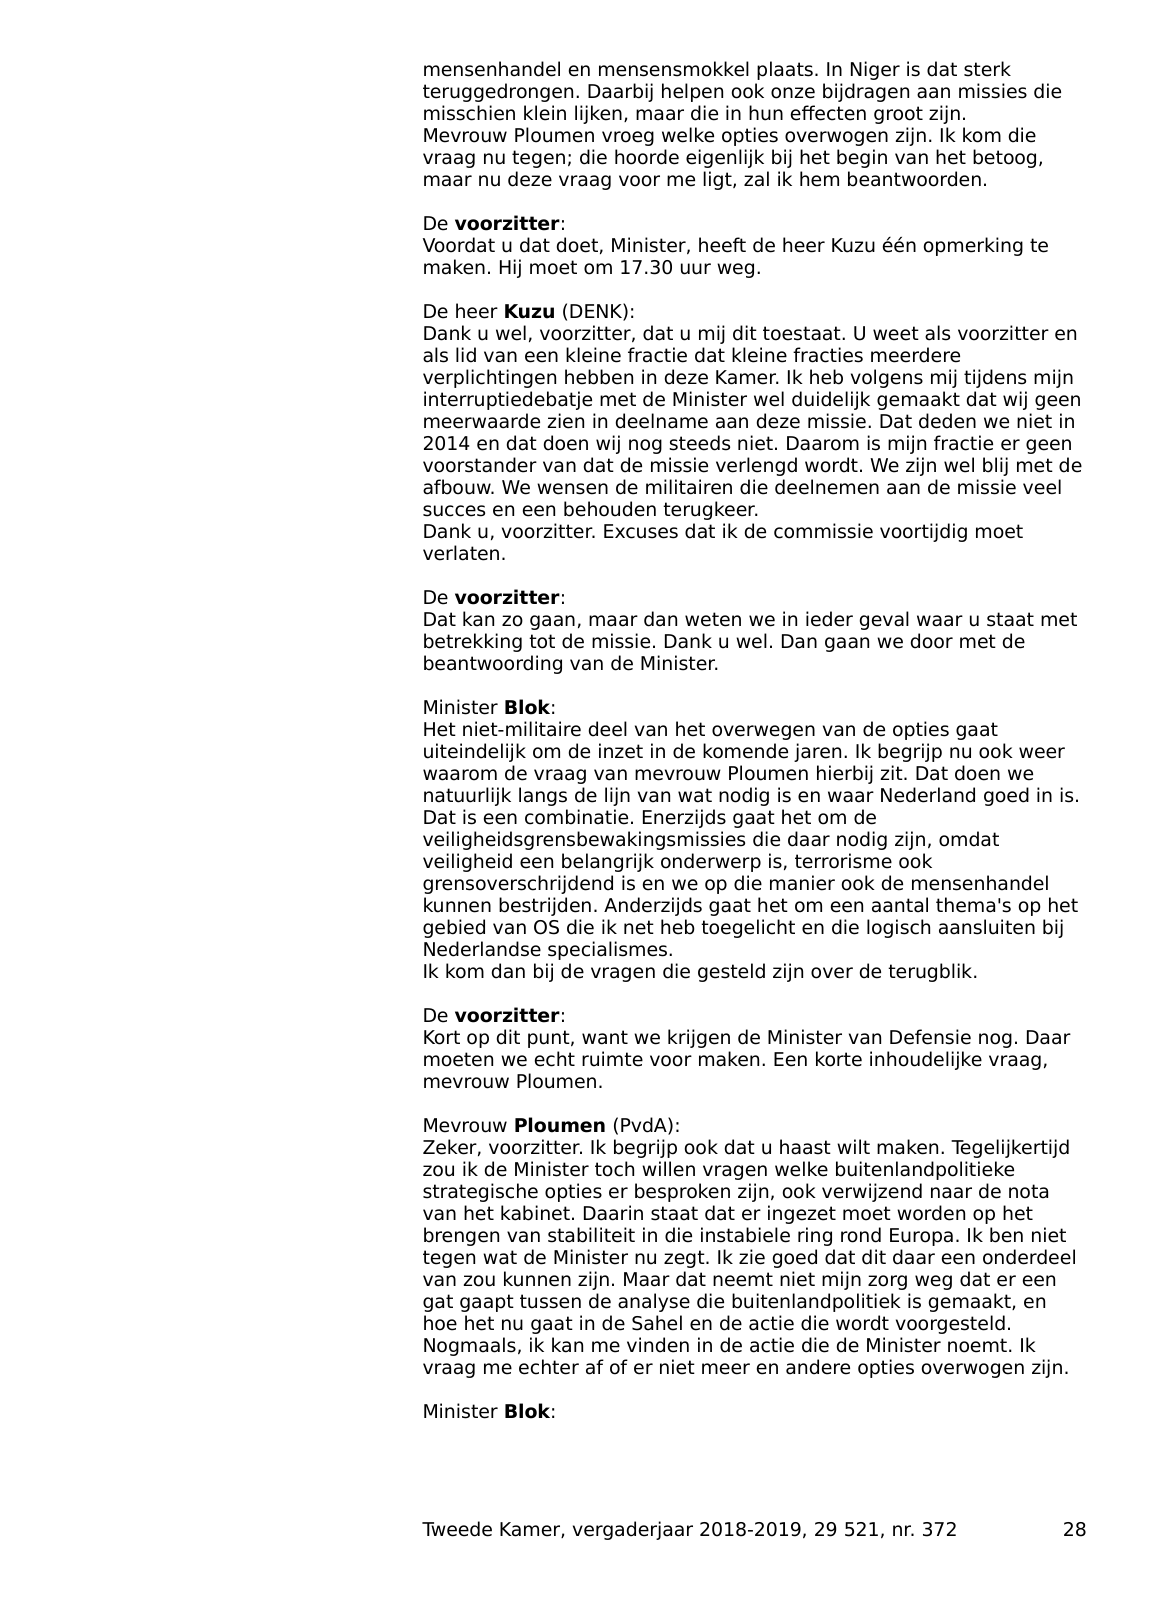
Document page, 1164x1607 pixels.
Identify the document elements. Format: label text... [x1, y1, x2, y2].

text De heer Kuzu (DENK): [422, 301, 1087, 323]
text De voorzitter: [422, 213, 1087, 235]
text De voorzitter: [422, 1005, 1087, 1027]
text Het niet-militaire deel van het overwegen van de opties gaat uiteindelijk om de inzet in de komende jaren. Ik begrijp nu ook weer waarom de vraag van mevrouw Ploumen hierbij zit. Dat doen we natuurlijk langs de lijn van wat nodig is en waar Nederland goed in is. Dat is een combinatie. Enerzijds gaat het om de veiligheidsgrensbewakingsmissies die daar nodig zijn, omdat veiligheid een belangrijk onderwerp is, terrorisme ook grensoverschrijdend is en we op die manier ook de mensenhandel kunnen bestrijden. Anderzijds gaat het om een aantal thema's op het gebied van OS die ik net heb toegelicht en die logisch aansluiten bij Nederlandse specialismes. [422, 719, 1087, 961]
text Minister Blok: [422, 1401, 1087, 1423]
text Dank u wel, voorzitter, dat u mij dit toestaat. U weet als voorzitter en als lid van een kleine fractie dat kleine fracties meerdere verplichtingen hebben in deze Kamer. Ik heb volgens mij tijdens mijn interruptiedebatje met de Minister wel duidelijk gemaakt dat wij geen meerwaarde zien in deelname aan deze missie. Dat deden we niet in 2014 en dat doen wij nog steeds niet. Daarom is mijn fractie er geen voorstander van dat de missie verlengd wordt. We zijn wel blij met de afbouw. We wensen de militairen die deelnemen aan de missie veel succes en een behouden terugkeer. [422, 323, 1087, 521]
text mensenhandel en mensensmokkel plaats. In Niger is dat sterk teruggedrongen. Daarbij helpen ook onze bijdragen aan missies die misschien klein lijken, maar die in hun effecten groot zijn. [422, 59, 1087, 125]
text Mevrouw Ploumen (PvdA): [422, 1115, 1087, 1137]
text De voorzitter: [422, 587, 1087, 609]
text Kort op dit punt, want we krijgen de Minister van Defensie nog. Daar moeten we echt ruimte voor maken. Een korte inhoudelijke vraag, mevrouw Ploumen. [422, 1027, 1087, 1093]
text Mevrouw Ploumen vroeg welke opties overwogen zijn. Ik kom die vraag nu tegen; die hoorde eigenlijk bij het begin van het betoog, maar nu deze vraag voor me ligt, zal ik hem beantwoorden. [422, 125, 1087, 191]
text Zeker, voorzitter. Ik begrijp ook dat u haast wilt maken. Tegelijkertijd zou ik de Minister toch willen vragen welke buitenlandpolitieke strategische opties er besproken zijn, ook verwijzend naar de nota van het kabinet. Daarin staat dat er ingezet moet worden op het brengen van stabiliteit in die instabiele ring rond Europa. Ik ben niet tegen wat de Minister nu zegt. Ik zie goed dat dit daar een onderdeel van zou kunnen zijn. Maar dat neemt niet mijn zorg weg dat er een gat gaapt tussen de analyse die buitenlandpolitiek is gemaakt, en hoe het nu gaat in de Sahel en de actie die wordt voorgesteld. Nogmaals, ik kan me vinden in de actie die de Minister noemt. Ik vraag me echter af of er niet meer en andere opties overwogen zijn. [422, 1137, 1087, 1379]
text Minister Blok: [422, 697, 1087, 719]
text Dat kan zo gaan, maar dan weten we in ieder geval waar u staat met betrekking tot de missie. Dank u wel. Dan gaan we door met de beantwoording van de Minister. [422, 609, 1087, 675]
text Voordat u dat doet, Minister, heeft de heer Kuzu één opmerking te maken. Hij moet om 17.30 uur weg. [422, 235, 1087, 279]
text Ik kom dan bij de vragen die gesteld zijn over de terugblik. [422, 961, 1087, 983]
text Dank u, voorzitter. Excuses dat ik de commissie voortijdig moet verlaten. [422, 521, 1087, 565]
